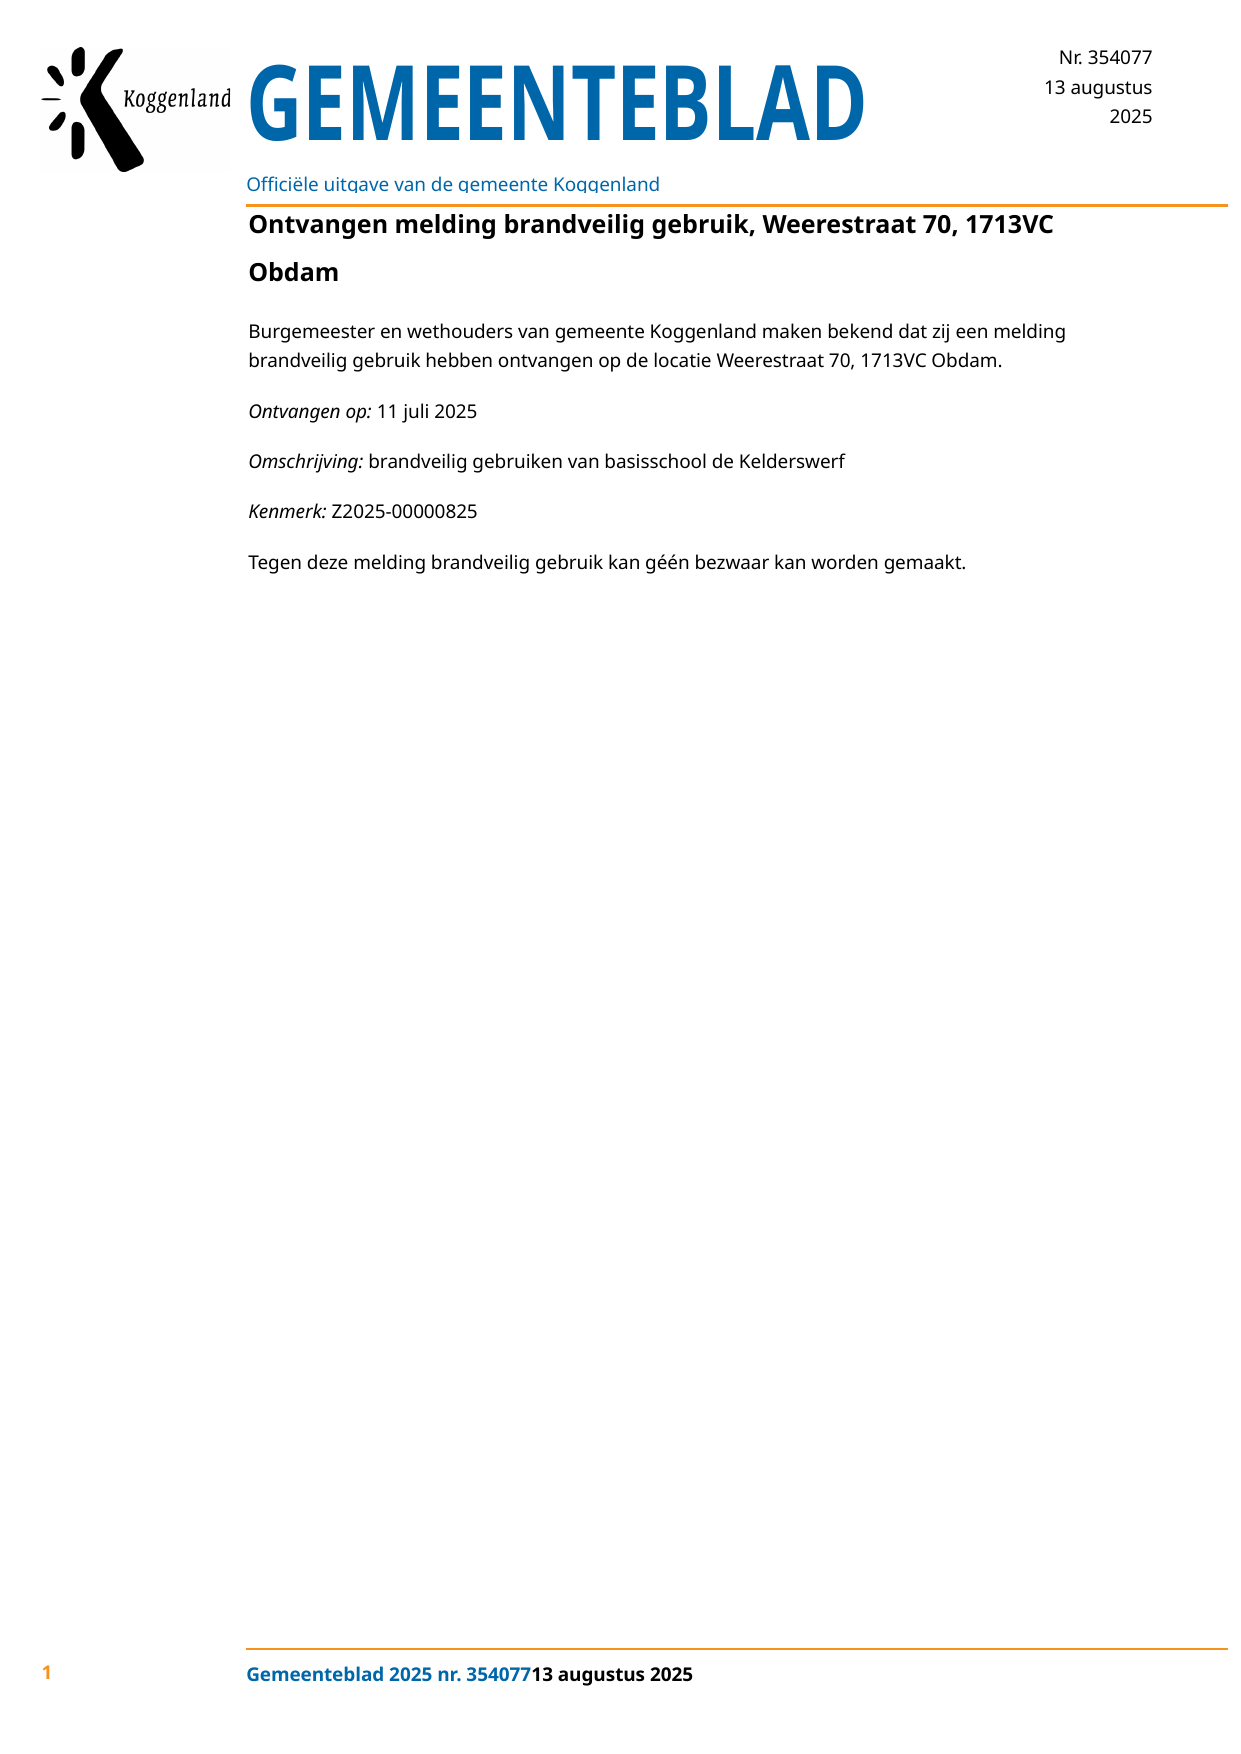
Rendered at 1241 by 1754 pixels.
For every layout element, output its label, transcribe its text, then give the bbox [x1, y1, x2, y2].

picture [41, 47, 231, 172]
text Tegen deze melding brandveilig gebruik kan géén bezwaar kan worden gemaakt. [248, 549, 1152, 575]
text Omschrijving: brandveilig gebruiken van basisschool de Kelderswerf [248, 448, 1152, 474]
text Burgemeester en wethouders van gemeente Koggenland maken bekend dat zij een melding brandveilig gebruik hebben ontvangen op de locatie Weerestraat 70, 1713VC Obdam. [248, 318, 1152, 373]
text Ontvangen melding brandveilig gebruik, Weerestraat 70, 1713VC Obdam [248, 207, 1152, 288]
text Kenmerk: Z2025-00000825 [248, 499, 1152, 524]
text Ontvangen op: 11 juli 2025 [248, 398, 1152, 424]
